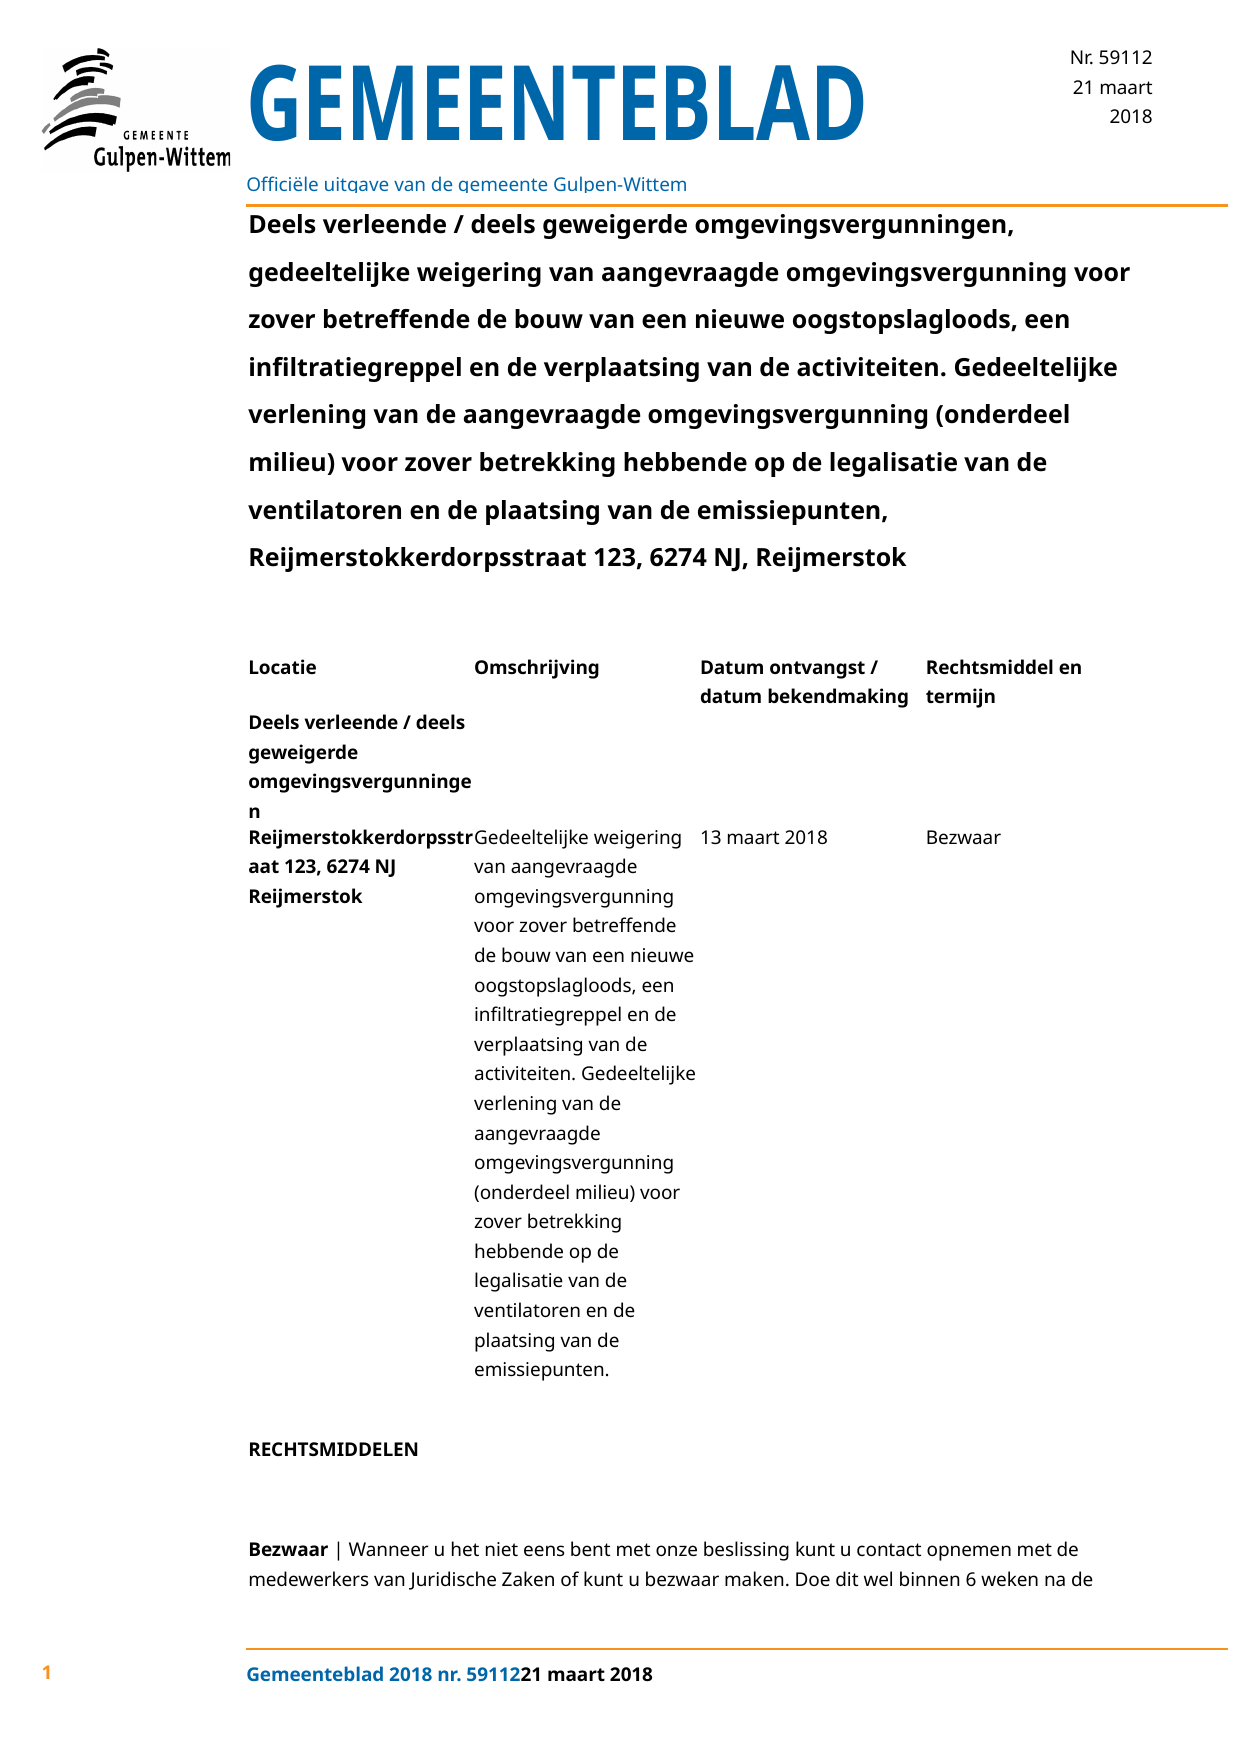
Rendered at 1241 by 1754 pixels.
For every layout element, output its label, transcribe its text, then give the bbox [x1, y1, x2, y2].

table_header Datum ontvangst / datum bekendmaking [700, 654, 926, 709]
text RECHTSMIDDELEN [248, 1436, 1152, 1461]
table_cell Deels verleende / deels geweigerde omgevingsvergunningen [248, 709, 474, 824]
table_cell Reijmerstokkerdorpsstraat 123, 6274 NJ Reijmerstok [248, 824, 474, 1382]
table_cell [700, 709, 926, 824]
table_header Omschrijving [474, 654, 700, 709]
table_header Rechtsmiddel en termijn [926, 654, 1152, 709]
table_cell 13 maart 2018 [700, 824, 926, 1382]
text Deels verleende / deels geweigerde omgevingsvergunningen, gedeeltelijke weigering van aangevraagde omgevingsvergunning voor zover betreffende de bouw van een nieuwe oogstopslagloods, een infiltratiegreppel en de verplaatsing van de activiteiten. Gedeeltelijke verlening van de aangevraagde omgevingsvergunning (onderdeel milieu) voor zover betrekking hebbende op de legalisatie van de ventilatoren en de plaatsing van de emissiepunten, Reijmerstokkerdorpsstraat 123, 6274 NJ, Reijmerstok [248, 207, 1152, 574]
picture [41, 47, 231, 172]
text Bezwaar | Wanneer u het niet eens bent met onze beslissing kunt u contact opnemen met de medewerkers van Juridische Zaken of kunt u bezwaar maken. Doe dit wel binnen 6 weken na de [248, 1537, 1152, 1592]
table_cell Gedeeltelijke weigering van aangevraagde omgevingsvergunning voor zover betreffende de bouw van een nieuwe oogstopslagloods, een infiltratiegreppel en de verplaatsing van de activiteiten. Gedeeltelijke verlening van de aangevraagde omgevingsvergunning (onderdeel milieu) voor zover betrekking hebbende op de legalisatie van de ventilatoren en de plaatsing van de emissiepunten. [474, 824, 700, 1382]
table_header Locatie [248, 654, 474, 709]
table_cell Bezwaar [926, 824, 1152, 1382]
table_cell [474, 709, 700, 824]
table_cell [926, 709, 1152, 824]
